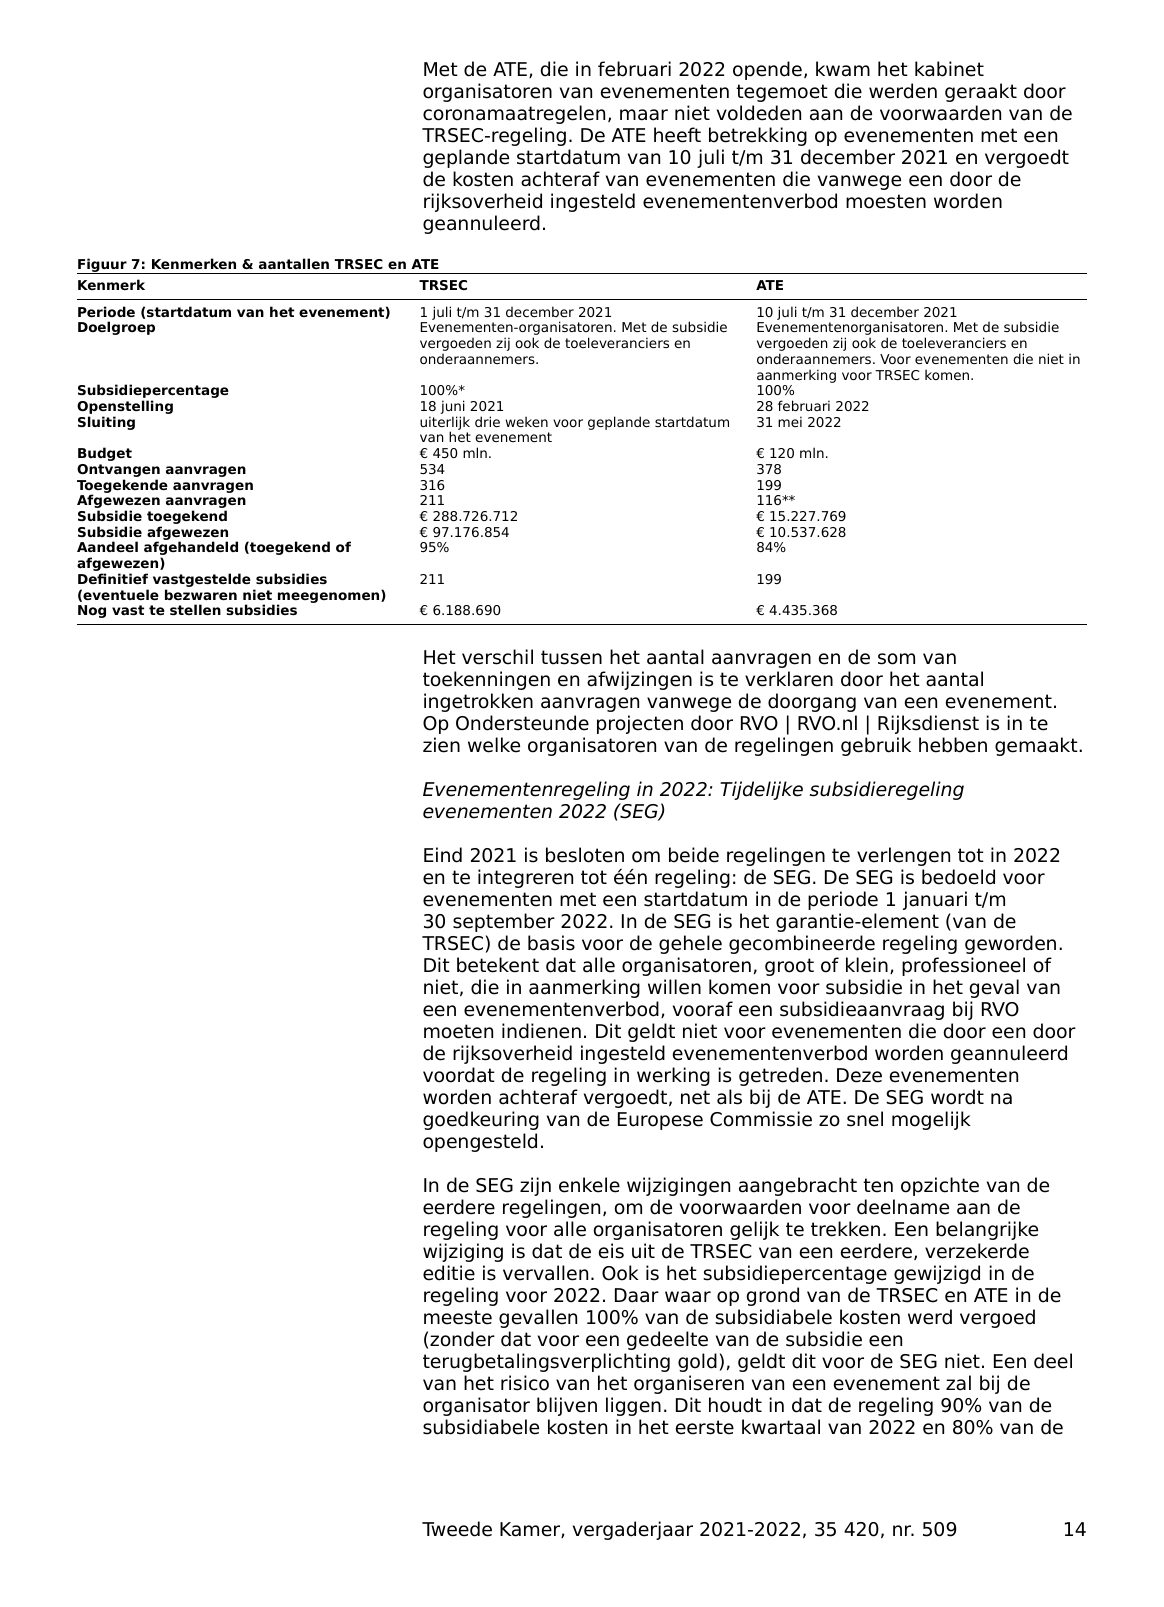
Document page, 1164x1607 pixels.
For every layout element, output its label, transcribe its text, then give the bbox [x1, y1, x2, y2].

table_cell Afgewezen aanvragen [77, 493, 413, 509]
table_cell Doelgroep [77, 320, 413, 383]
table_cell Subsidie toegekend [77, 509, 413, 524]
table_cell € 4.435.368 [750, 603, 1087, 624]
table_cell € 10.537.628 [750, 525, 1087, 540]
table_cell Aandeel afgehandeld (toegekend of afgewezen) [77, 540, 413, 572]
table_cell Subsidie afgewezen [77, 525, 413, 540]
text Het verschil tussen het aantal aanvragen en de som van toekenningen en afwijzingen is te verklaren door het aantal ingetrokken aanvragen vanwege de doorgang van een evenement. Op Ondersteunde projecten door RVO | RVO.nl | Rijksdienst is in te zien welke organisatoren van de regelingen gebruik hebben gemaakt. [422, 647, 1087, 757]
table_cell uiterlijk drie weken voor geplande startdatum van het evenement [413, 415, 750, 446]
table_cell Evenementen-organisatoren. Met de subsidie vergoeden zij ook de toeleveranciers en onderaannemers. [413, 320, 750, 383]
table_cell 378 [750, 462, 1087, 477]
table_cell Sluiting [77, 415, 413, 446]
table_cell 100%* [413, 383, 750, 399]
table_cell 100% [750, 383, 1087, 399]
table_cell 316 [413, 478, 750, 493]
table_cell 28 februari 2022 [750, 399, 1087, 414]
table_cell 199 [750, 478, 1087, 493]
text Eind 2021 is besloten om beide regelingen te verlengen tot in 2022 en te integreren tot één regeling: de SEG. De SEG is bedoeld voor evenementen met een startdatum in de periode 1 januari t/m 30 september 2022. In de SEG is het garantie-element (van de TRSEC) de basis voor de gehele gecombineerde regeling geworden. Dit betekent dat alle organisatoren, groot of klein, professioneel of niet, die in aanmerking willen komen voor subsidie in het geval van een evenementenverbod, vooraf een subsidieaanvraag bij RVO moeten indienen. Dit geldt niet voor evenementen die door een door de rijksoverheid ingesteld evenementenverbod worden geannuleerd voordat de regeling in werking is getreden. Deze evenementen worden achteraf vergoedt, net als bij de ATE. De SEG wordt na goedkeuring van de Europese Commissie zo snel mogelijk opengesteld. [422, 845, 1087, 1153]
table_cell 10 juli t/m 31 december 2021 [750, 300, 1087, 320]
table_cell 211 [413, 572, 750, 603]
table_cell 18 juni 2021 [413, 399, 750, 414]
table_cell Definitief vastgestelde subsidies (eventuele bezwaren niet meegenomen) [77, 572, 413, 603]
table_cell € 450 mln. [413, 446, 750, 462]
table_cell € 15.227.769 [750, 509, 1087, 524]
table_cell 84% [750, 540, 1087, 572]
table_cell Kenmerk [77, 274, 413, 299]
subtitle Evenementenregeling in 2022: Tijdelijke subsidieregeling evenementen 2022 (SEG) [422, 779, 1087, 823]
table_cell 31 mei 2022 [750, 415, 1087, 446]
table_cell ATE [750, 274, 1087, 299]
table_cell Toegekende aanvragen [77, 478, 413, 493]
table_cell Budget [77, 446, 413, 462]
table_cell Evenementenorganisatoren. Met de subsidie vergoeden zij ook de toeleveranciers en onderaannemers. Voor evenementen die niet in aanmerking voor TRSEC komen. [750, 320, 1087, 383]
table_cell Ontvangen aanvragen [77, 462, 413, 477]
table_cell € 6.188.690 [413, 603, 750, 624]
table_cell Subsidiepercentage [77, 383, 413, 399]
text Met de ATE, die in februari 2022 opende, kwam het kabinet organisatoren van evenementen tegemoet die werden geraakt door coronamaatregelen, maar niet voldeden aan de voorwaarden van de TRSEC-regeling. De ATE heeft betrekking op evenementen met een geplande startdatum van 10 juli t/m 31 december 2021 en vergoedt de kosten achteraf van evenementen die vanwege een door de rijksoverheid ingesteld evenementenverbod moesten worden geannuleerd. [422, 59, 1087, 235]
table_cell 95% [413, 540, 750, 572]
table_cell Periode (startdatum van het evenement) [77, 300, 413, 320]
table_cell € 97.176.854 [413, 525, 750, 540]
table_cell Openstelling [77, 399, 413, 414]
table_cell TRSEC [413, 274, 750, 299]
table_cell Nog vast te stellen subsidies [77, 603, 413, 624]
table_cell € 288.726.712 [413, 509, 750, 524]
table_cell 1 juli t/m 31 december 2021 [413, 300, 750, 320]
text In de SEG zijn enkele wijzigingen aangebracht ten opzichte van de eerdere regelingen, om de voorwaarden voor deelname aan de regeling voor alle organisatoren gelijk te trekken. Een belangrijke wijziging is dat de eis uit de TRSEC van een eerdere, verzekerde editie is vervallen. Ook is het subsidiepercentage gewijzigd in de regeling voor 2022. Daar waar op grond van de TRSEC en ATE in de meeste gevallen 100% van de subsidiabele kosten werd vergoed (zonder dat voor een gedeelte van de subsidie een terugbetalingsverplichting gold), geldt dit voor de SEG niet. Een deel van het risico van het organiseren van een evenement zal bij de organisator blijven liggen. Dit houdt in dat de regeling 90% van de subsidiabele kosten in het eerste kwartaal van 2022 en 80% van de [422, 1175, 1087, 1439]
table_cell € 120 mln. [750, 446, 1087, 462]
table_cell 116** [750, 493, 1087, 509]
table_cell 211 [413, 493, 750, 509]
table_cell 534 [413, 462, 750, 477]
table_header Figuur 7: Kenmerken & aantallen TRSEC en ATE [77, 257, 1087, 272]
table_cell 199 [750, 572, 1087, 603]
